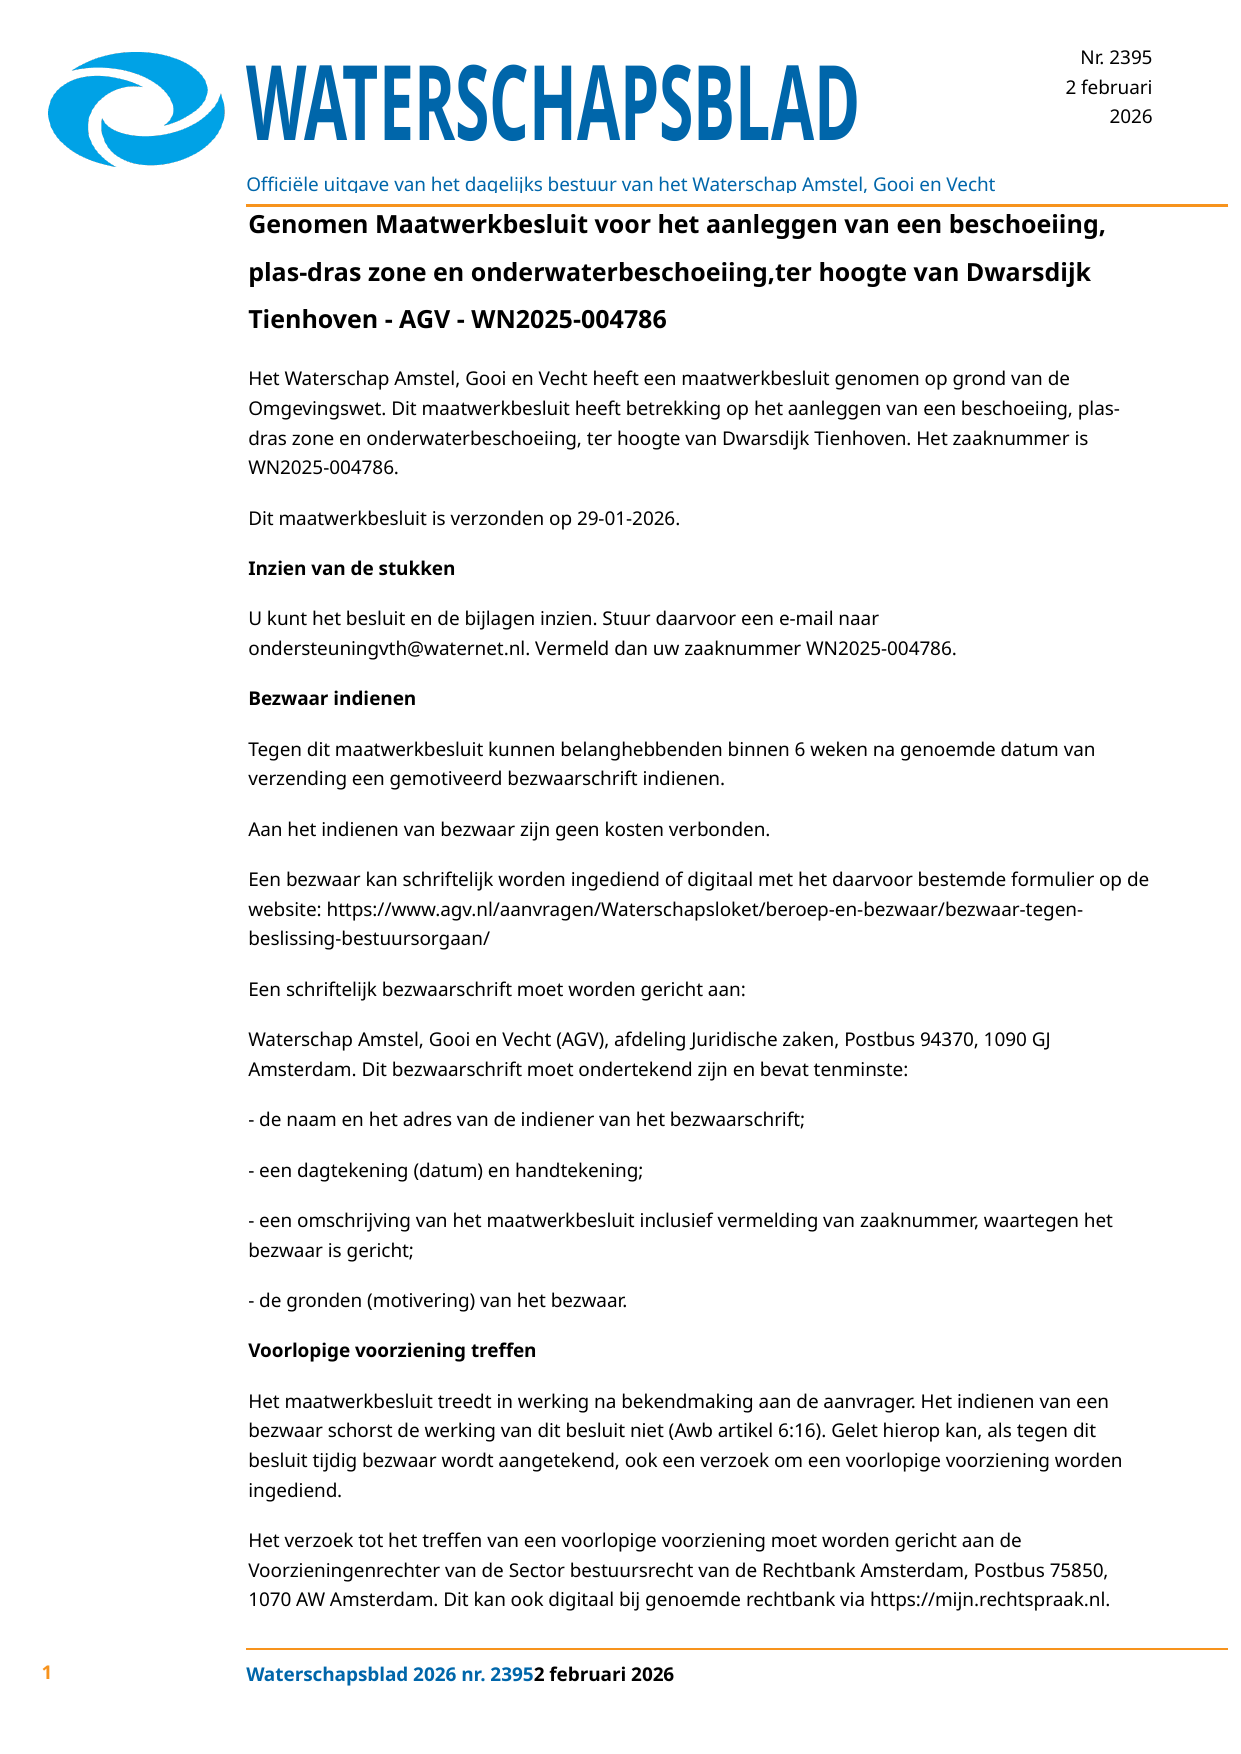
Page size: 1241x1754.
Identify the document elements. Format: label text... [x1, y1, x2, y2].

picture [41, 47, 231, 172]
text Genomen Maatwerkbesluit voor het aanleggen van een beschoeiing, plas-dras zone en onderwaterbeschoeiing,ter hoogte van Dwarsdijk Tienhoven - AGV - WN2025-004786 [248, 207, 1152, 336]
text - de gronden (motivering) van het bezwaar. [248, 1287, 1152, 1313]
text - een dagtekening (datum) en handtekening; [248, 1157, 1152, 1182]
text Het verzoek tot het treffen van een voorlopige voorziening moet worden gericht aan de Voorzieningenrechter van de Sector bestuursrecht van de Rechtbank Amsterdam, Postbus 75850, 1070 AW Amsterdam. Dit kan ook digitaal bij genoemde rechtbank via https://mijn.rechtspraak.nl. [248, 1527, 1152, 1612]
text Aan het indienen van bezwaar zijn geen kosten verbonden. [248, 816, 1152, 842]
text Inzien van de stukken [248, 555, 1152, 581]
text Waterschap Amstel, Gooi en Vecht (AGV), afdeling Juridische zaken, Postbus 94370, 1090 GJ Amsterdam. Dit bezwaarschrift moet ondertekend zijn en bevat tenminste: [248, 1026, 1152, 1082]
text Voorlopige voorziening treffen [248, 1338, 1152, 1363]
text Het maatwerkbesluit treedt in werking na bekendmaking aan de aanvrager. Het indienen van een bezwaar schorst de werking van dit besluit niet (Awb artikel 6:16). Gelet hierop kan, als tegen dit besluit tijdig bezwaar wordt aangetekend, ook een verzoek om een voorlopige voorziening worden ingediend. [248, 1388, 1152, 1502]
text Een schriftelijk bezwaarschrift moet worden gericht aan: [248, 976, 1152, 1002]
text Bezwaar indienen [248, 686, 1152, 711]
text Dit maatwerkbesluit is verzonden op 29-01-2026. [248, 505, 1152, 530]
text - een omschrijving van het maatwerkbesluit inclusief vermelding van zaaknummer, waartegen het bezwaar is gericht; [248, 1207, 1152, 1262]
text Het Waterschap Amstel, Gooi en Vecht heeft een maatwerkbesluit genomen op grond van de Omgevingswet. Dit maatwerkbesluit heeft betrekking op het aanleggen van een beschoeiing, plas-dras zone en onderwaterbeschoeiing, ter hoogte van Dwarsdijk Tienhoven. Het zaaknummer is WN2025-004786. [248, 366, 1152, 480]
text - de naam en het adres van de indiener van het bezwaarschrift; [248, 1106, 1152, 1132]
text Tegen dit maatwerkbesluit kunnen belanghebbenden binnen 6 weken na genoemde datum van verzending een gemotiveerd bezwaarschrift indienen. [248, 736, 1152, 791]
text U kunt het besluit en de bijlagen inzien. Stuur daarvoor een e-mail naar ondersteuningvth@waternet.nl. Vermeld dan uw zaaknummer WN2025-004786. [248, 606, 1152, 661]
text Een bezwaar kan schriftelijk worden ingediend of digitaal met het daarvoor bestemde formulier op de website: https://www.agv.nl/aanvragen/Waterschapsloket/beroep-en-bezwaar/bezwaar-tegen-beslissing-bestuursorgaan/ [248, 866, 1152, 951]
